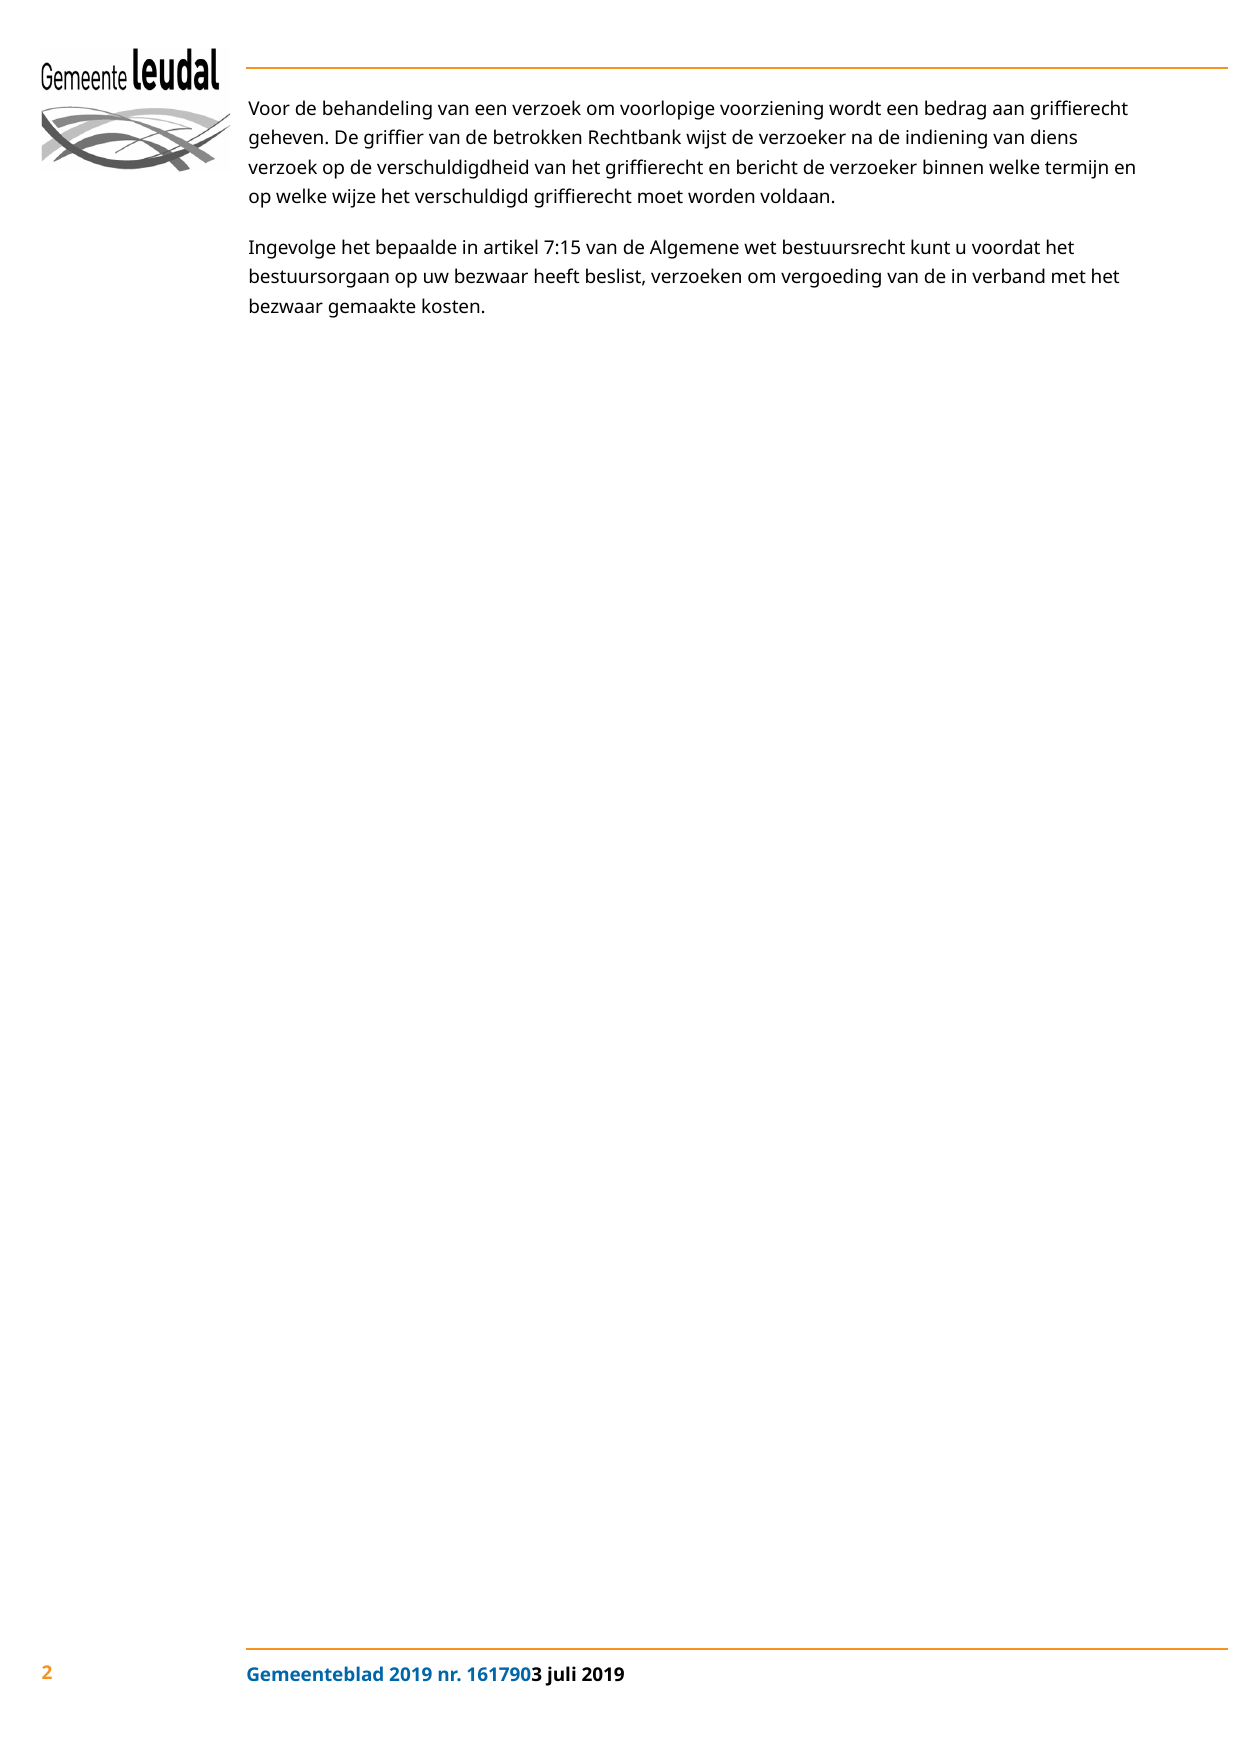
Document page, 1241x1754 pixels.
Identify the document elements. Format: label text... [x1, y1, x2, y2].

text Ingevolge het bepaalde in artikel 7:15 van de Algemene wet bestuursrecht kunt u voordat het bestuursorgaan op uw bezwaar heeft beslist, verzoeken om vergoeding van de in verband met het bezwaar gemaakte kosten. [248, 234, 1152, 319]
picture [41, 47, 231, 172]
text Voor de behandeling van een verzoek om voorlopige voorziening wordt een bedrag aan griffierecht geheven. De griffier van de betrokken Rechtbank wijst de verzoeker na de indiening van diens verzoek op de verschuldigdheid van het griffierecht en bericht de verzoeker binnen welke termijn en op welke wijze het verschuldigd griffierecht moet worden voldaan. [248, 95, 1152, 209]
